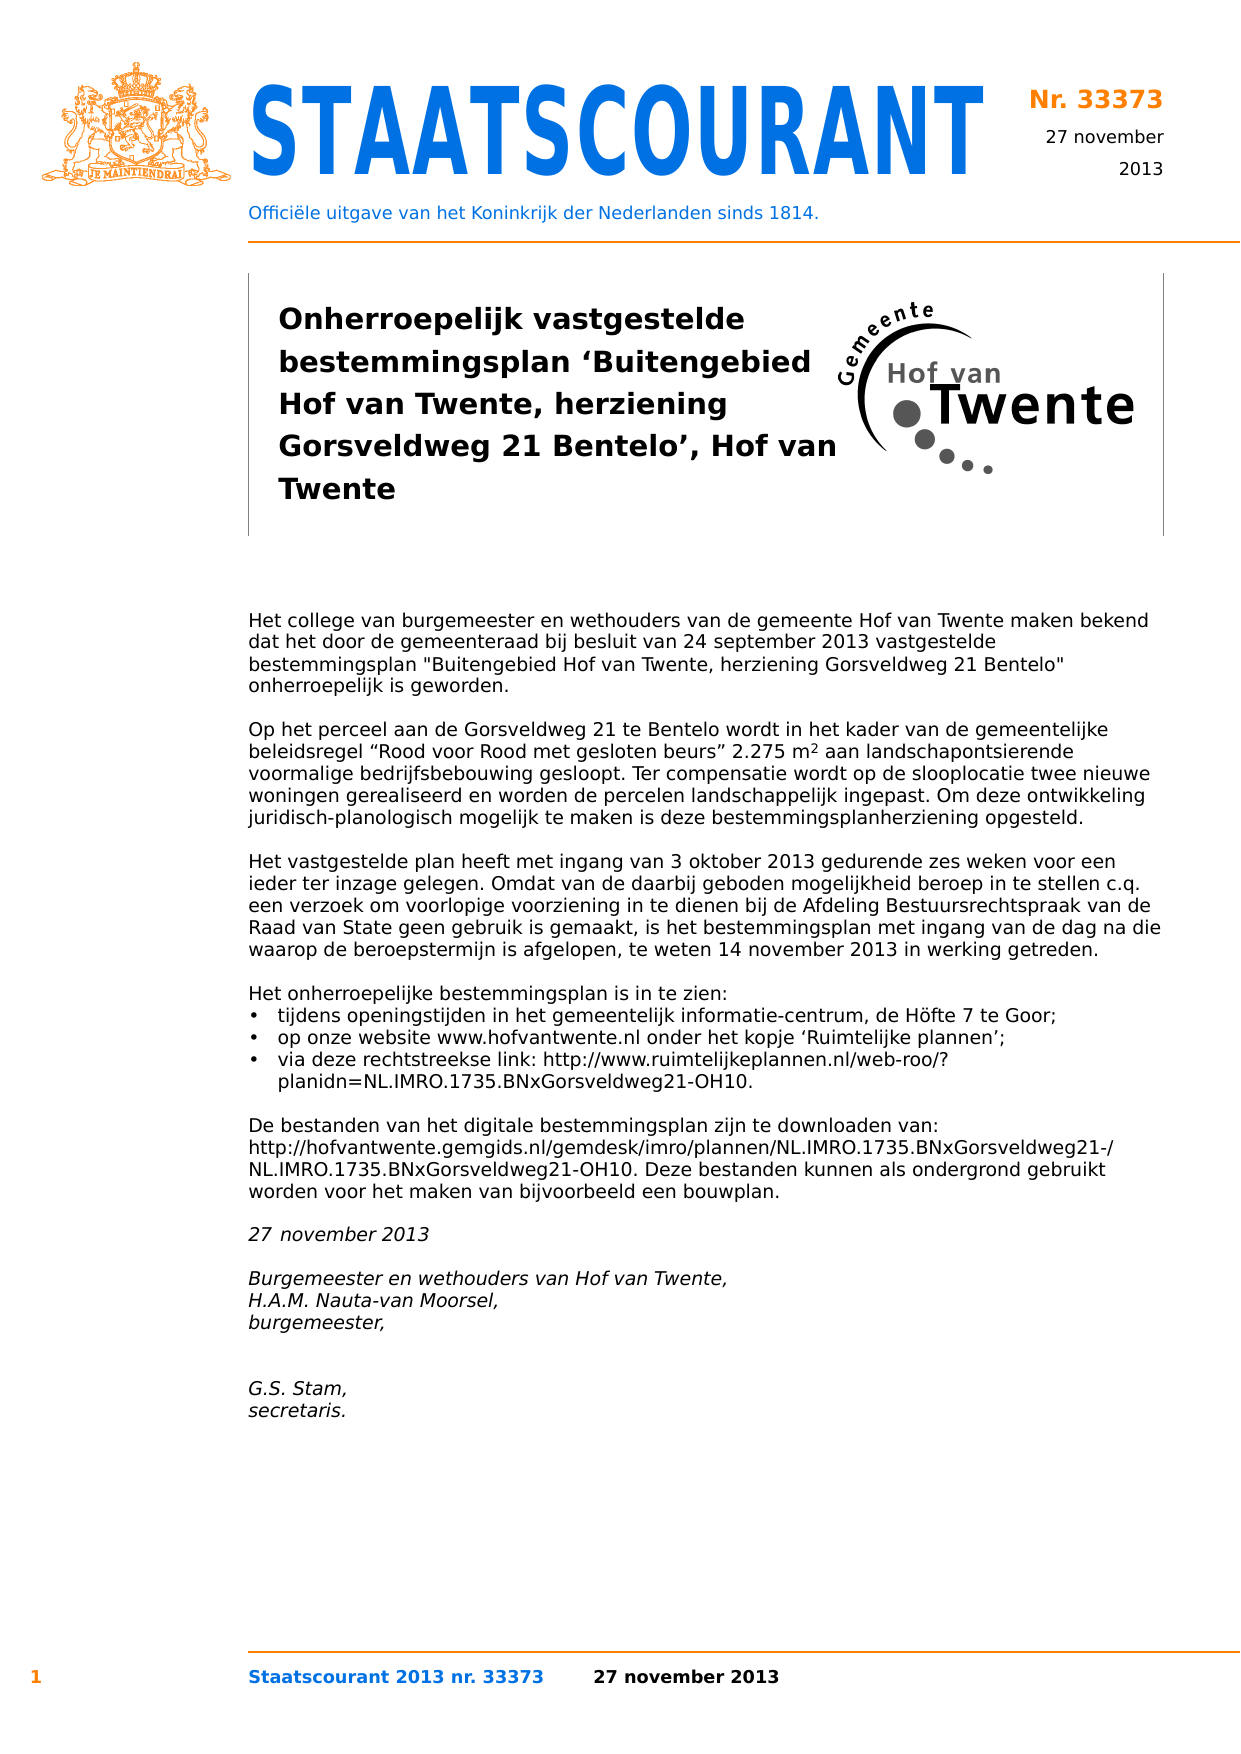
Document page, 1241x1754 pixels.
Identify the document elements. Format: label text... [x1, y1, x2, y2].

table_header [25, 62, 248, 241]
text Op het perceel aan de Gorsveldweg 21 te Bentelo wordt in het kader van de gemeentelijke beleidsregel “Rood voor Rood met gesloten beurs” 2.275 m2 aan landschapontsierende voormalige bedrijfsbebouwing gesloopt. Ter compensatie wordt op de slooplocatie twee nieuwe woningen gerealiseerd en worden de percelen landschappelijk ingepast. Om deze ontwikkeling juridisch-planologisch mogelijk te maken is deze bestemmingsplanherziening opgesteld. [248, 719, 1163, 829]
picture [41, 62, 231, 186]
text G.S. Stam, secretaris. [248, 1356, 1163, 1422]
text Het onherroepelijke bestemmingsplan is in te zien: [248, 983, 1163, 1005]
table_cell 2013 [998, 153, 1240, 203]
text • tijdens openingstijden in het gemeentelijk informatie-centrum, de Höfte 7 te Goor; [248, 1005, 1163, 1027]
text Burgemeester en wethouders van Hof van Twente, H.A.M. Nauta-van Moorsel, burgemeester, [248, 1268, 1163, 1334]
table_header STAATSCOURANT [248, 62, 998, 203]
text Het vastgestelde plan heeft met ingang van 3 oktober 2013 gedurende zes weken voor een ieder ter inzage gelegen. Omdat van de daarbij geboden mogelijkheid beroep in te stellen c.q. een verzoek om voorlopige voorziening in te dienen bij de Afdeling Bestuursrechtspraak van de Raad van State geen gebruik is gemaakt, is het bestemmingsplan met ingang van de dag na die waarop de beroepstermijn is afgelopen, te weten 14 november 2013 in werking getreden. [248, 851, 1163, 961]
text • via deze rechtstreekse link: http://www.ruimtelijkeplannen.nl/web-roo/?planidn=NL.IMRO.1735.BNxGorsveldweg21-OH10. [248, 1049, 1163, 1093]
text • op onze website www.hofvantwente.nl onder het kopje ‘Ruimtelijke plannen’; [248, 1027, 1163, 1049]
text 27 november 2013 [248, 1224, 1163, 1246]
table_header Nr. 33373 [998, 62, 1240, 121]
picture [838, 302, 1134, 474]
table_cell Officiële uitgave van het Koninkrijk der Nederlanden sinds 1814. [248, 203, 1240, 241]
subtitle Onherroepelijk vastgestelde bestemmingsplan ‘Buitengebied Hof van Twente, herziening Gorsveldweg 21 Bentelo’, Hof van Twente [249, 273, 1163, 536]
text De bestanden van het digitale bestemmingsplan zijn te downloaden van: http://hofvantwente.gemgids.nl/gemdesk/imro/plannen/NL.IMRO.1735.BNxGorsveldweg21-/NL.IMRO.1735.BNxGorsveldweg21-OH10. Deze bestanden kunnen als ondergrond gebruikt worden voor het maken van bijvoorbeeld een bouwplan. [248, 1114, 1163, 1202]
text Het college van burgemeester en wethouders van de gemeente Hof van Twente maken bekend dat het door de gemeenteraad bij besluit van 24 september 2013 vastgestelde bestemmingsplan "Buitengebied Hof van Twente, herziening Gorsveldweg 21 Bentelo" onherroepelijk is geworden. [248, 609, 1163, 697]
table_cell 27 november [998, 121, 1240, 153]
